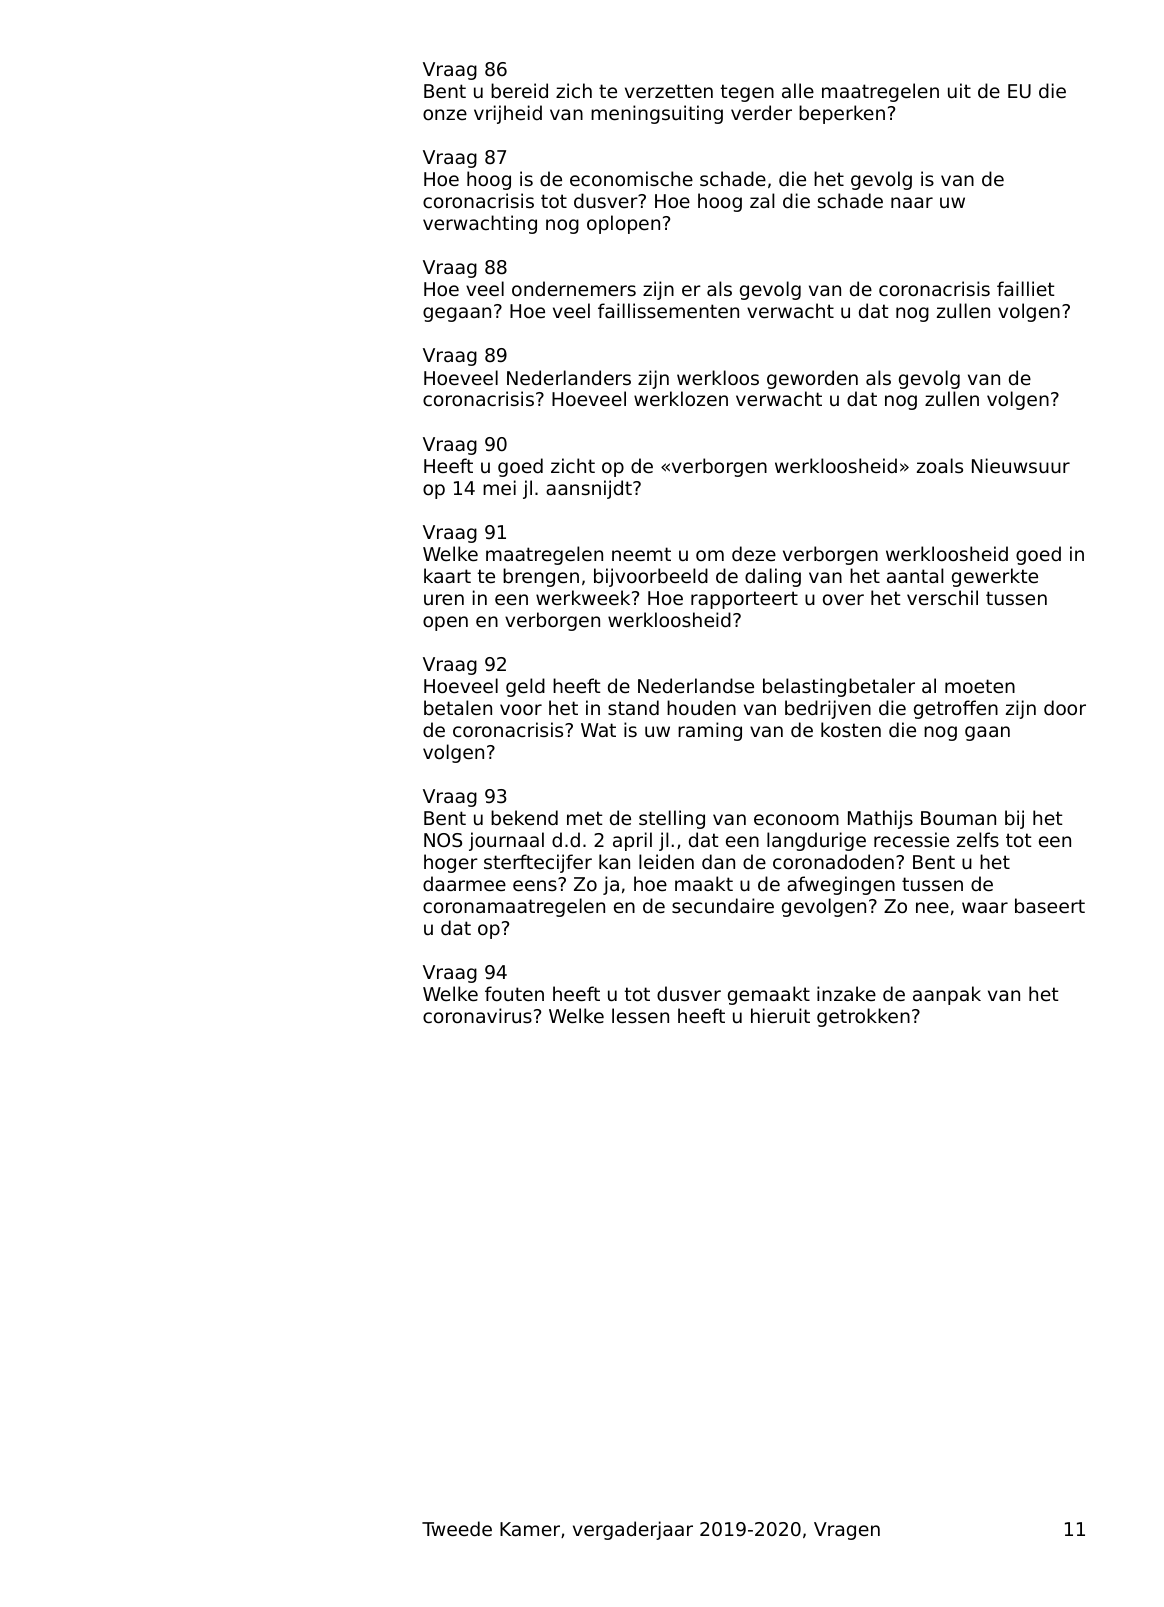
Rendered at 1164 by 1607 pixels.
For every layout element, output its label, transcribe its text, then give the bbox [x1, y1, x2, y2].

text Welke maatregelen neemt u om deze verborgen werkloosheid goed in kaart te brengen, bijvoorbeeld de daling van het aantal gewerkte uren in een werkweek? Hoe rapporteert u over het verschil tussen open en verborgen werkloosheid? [422, 544, 1087, 632]
text Hoeveel Nederlanders zijn werkloos geworden als gevolg van de coronacrisis? Hoeveel werklozen verwacht u dat nog zullen volgen? [422, 367, 1087, 411]
text Bent u bekend met de stelling van econoom Mathijs Bouman bij het NOS journaal d.d. 2 april jl., dat een langdurige recessie zelfs tot een hoger sterftecijfer kan leiden dan de coronadoden? Bent u het daarmee eens? Zo ja, hoe maakt u de afwegingen tussen de coronamaatregelen en de secundaire gevolgen? Zo nee, waar baseert u dat op? [422, 808, 1087, 940]
text Vraag 88 [422, 257, 1087, 279]
text Vraag 94 [422, 962, 1087, 984]
text Vraag 91 [422, 522, 1087, 544]
text Vraag 92 [422, 654, 1087, 676]
text Vraag 93 [422, 786, 1087, 808]
text Hoe veel ondernemers zijn er als gevolg van de coronacrisis failliet gegaan? Hoe veel faillissementen verwacht u dat nog zullen volgen? [422, 279, 1087, 323]
text Heeft u goed zicht op de «verborgen werkloosheid» zoals Nieuwsuur op 14 mei jl. aansnijdt? [422, 456, 1087, 499]
text Hoe hoog is de economische schade, die het gevolg is van de coronacrisis tot dusver? Hoe hoog zal die schade naar uw verwachting nog oplopen? [422, 169, 1087, 235]
text Vraag 86 [422, 59, 1087, 81]
text Hoeveel geld heeft de Nederlandse belastingbetaler al moeten betalen voor het in stand houden van bedrijven die getroffen zijn door de coronacrisis? Wat is uw raming van de kosten die nog gaan volgen? [422, 676, 1087, 764]
text Vraag 90 [422, 433, 1087, 456]
text Vraag 89 [422, 345, 1087, 367]
text Welke fouten heeft u tot dusver gemaakt inzake de aanpak van het coronavirus? Welke lessen heeft u hieruit getrokken? [422, 984, 1087, 1028]
text Bent u bereid zich te verzetten tegen alle maatregelen uit de EU die onze vrijheid van meningsuiting verder beperken? [422, 81, 1087, 125]
text Vraag 87 [422, 147, 1087, 169]
